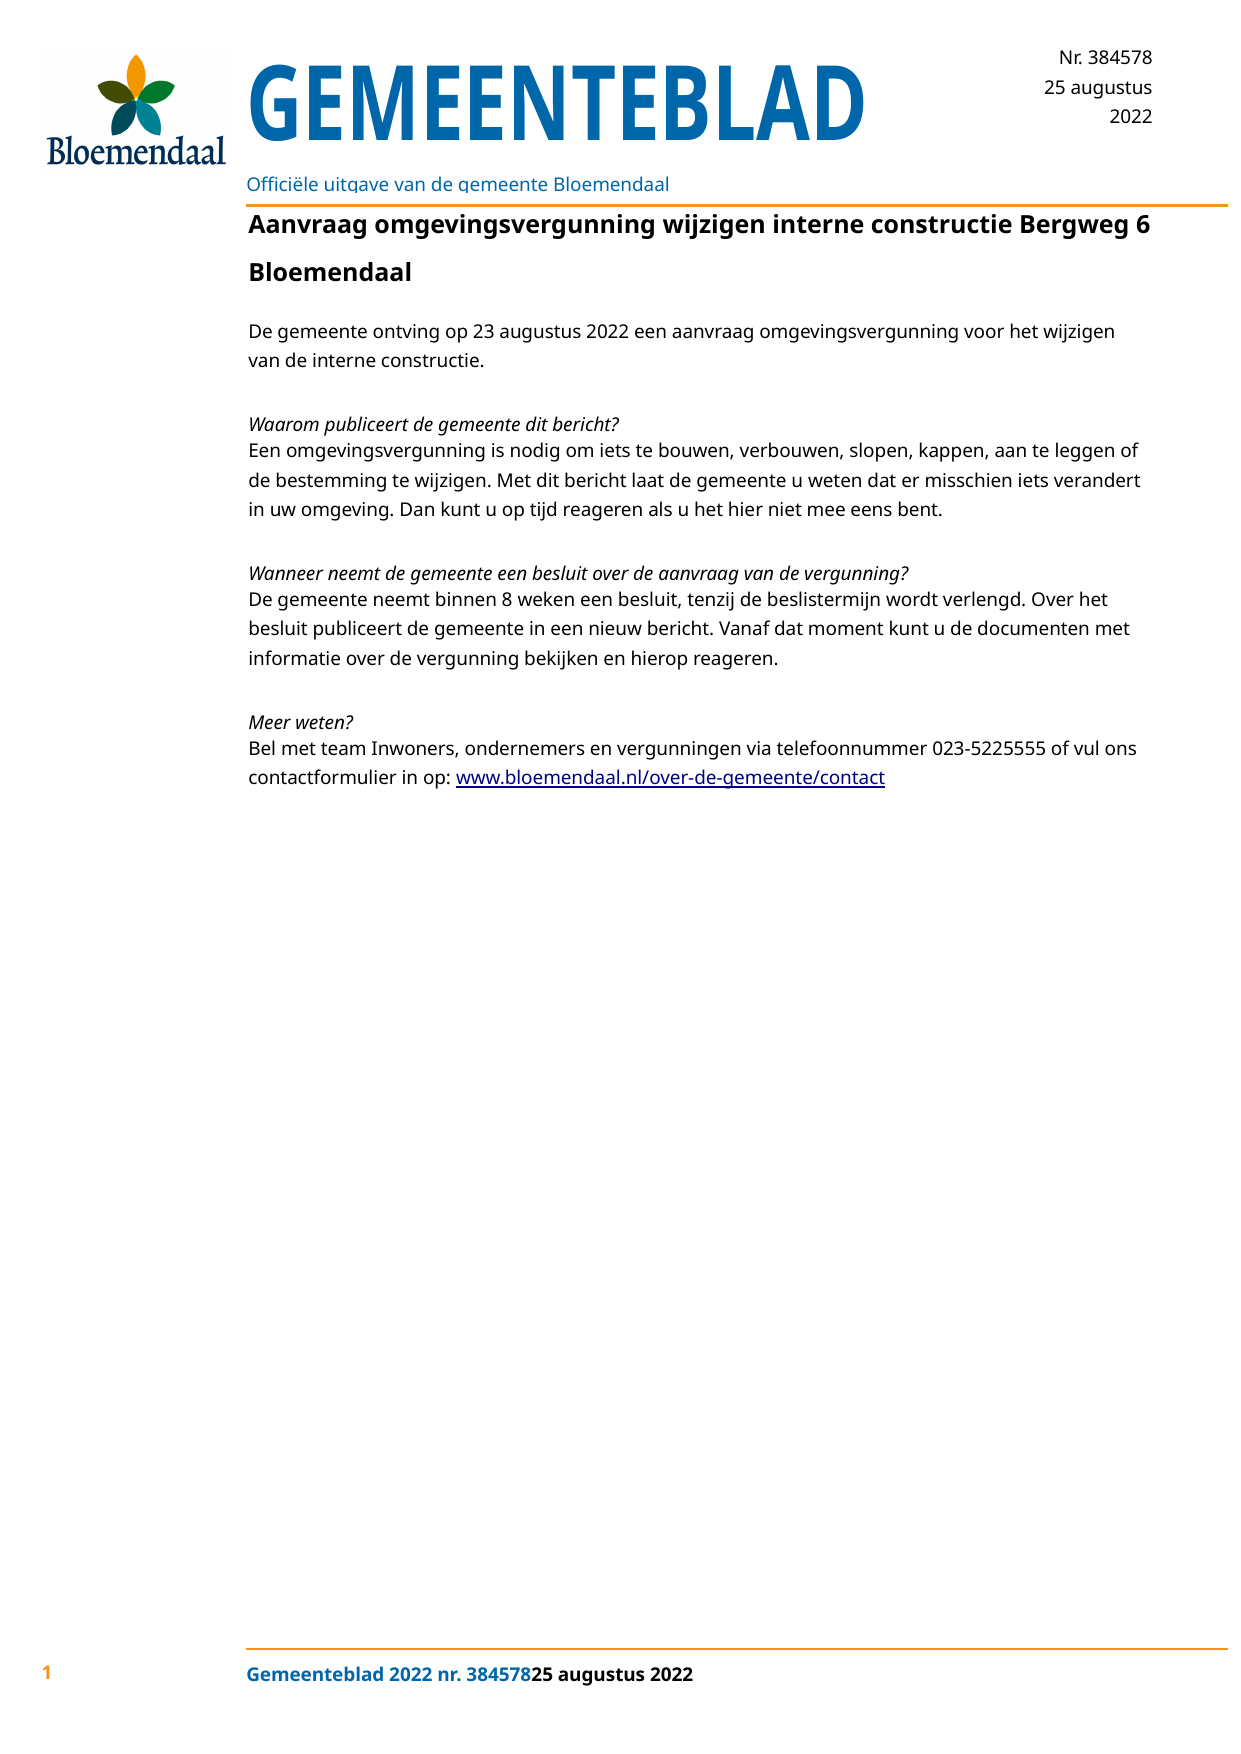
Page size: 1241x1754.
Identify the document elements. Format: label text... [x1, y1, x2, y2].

text De gemeente ontving op 23 augustus 2022 een aanvraag omgevingsvergunning voor het wijzigen van de interne constructie. [248, 318, 1152, 373]
text Wanneer neemt de gemeente een besluit over de aanvraag van de vergunning? [248, 560, 1152, 586]
text Aanvraag omgevingsvergunning wijzigen interne constructie Bergweg 6 Bloemendaal [248, 207, 1152, 288]
text Waarom publiceert de gemeente dit bericht? [248, 411, 1152, 437]
text Een omgevingsvergunning is nodig om iets te bouwen, verbouwen, slopen, kappen, aan te leggen of de bestemming te wijzigen. Met dit bericht laat de gemeente u weten dat er misschien iets verandert in uw omgeving. Dan kunt u op tijd reageren als u het hier niet mee eens bent. [248, 437, 1152, 522]
text Meer weten? [248, 709, 1152, 735]
picture [41, 47, 231, 172]
text De gemeente neemt binnen 8 weken een besluit, tenzij de beslistermijn wordt verlengd. Over het besluit publiceert de gemeente in een nieuw bericht. Vanaf dat moment kunt u de documenten met informatie over de vergunning bekijken en hierop reageren. [248, 586, 1152, 671]
text Bel met team Inwoners, ondernemers en vergunningen via telefoonnummer 023-5225555 of vul ons contactformulier in op: www.bloemendaal.nl/over-de-gemeente/contact [248, 735, 1152, 790]
